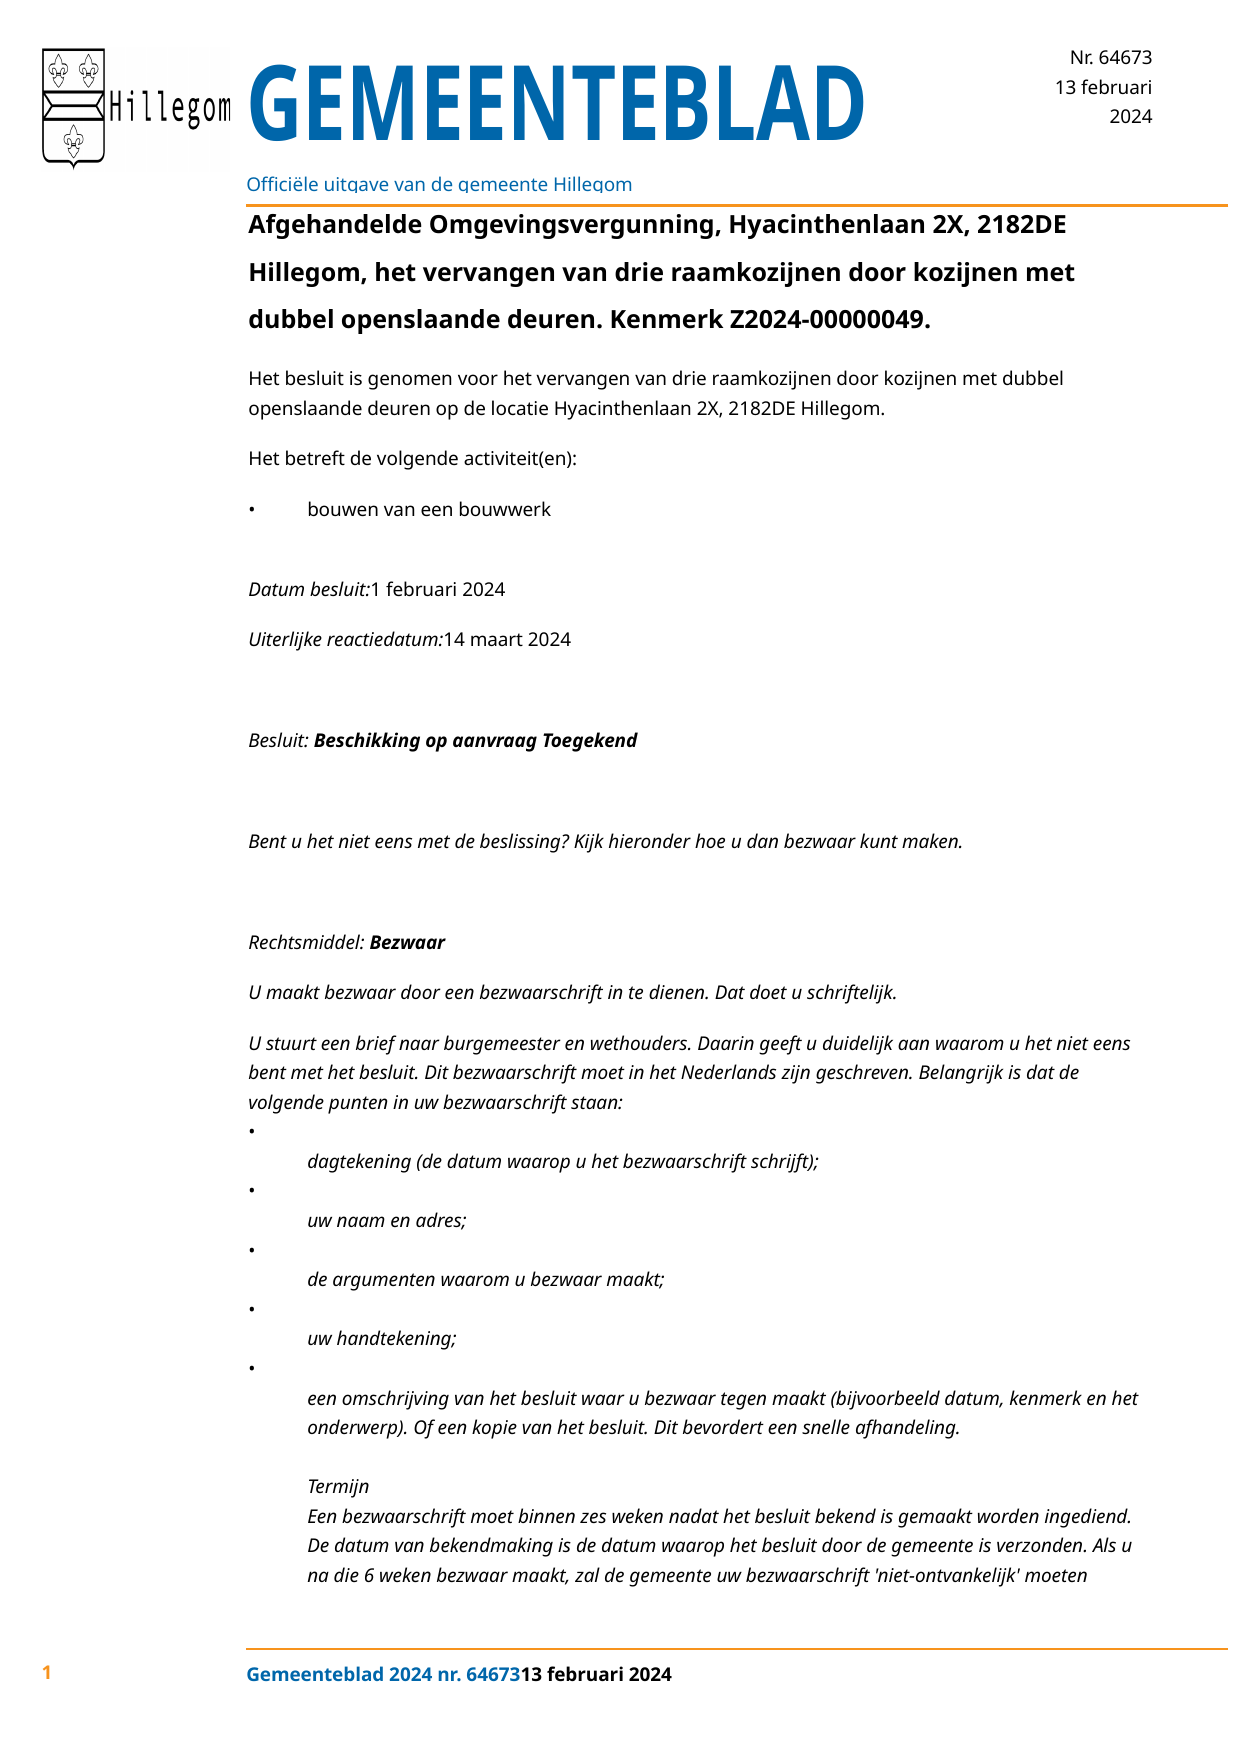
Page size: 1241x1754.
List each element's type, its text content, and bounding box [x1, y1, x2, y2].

list een omschrijving van het besluit waar u bezwaar tegen maakt (bijvoorbeeld datum, kenmerk en het onderwerp). Of een kopie van het besluit. Dit bevordert een snelle afhandeling. [248, 1385, 1152, 1440]
picture [41, 47, 231, 172]
list bouwen van een bouwwerk [248, 496, 1152, 522]
text Bent u het niet eens met de beslissing? Kijk hieronder hoe u dan bezwaar kunt maken. [248, 828, 1152, 854]
text Datum besluit:1 februari 2024 [248, 576, 1152, 602]
text Het betreft de volgende activiteit(en): [248, 446, 1152, 471]
list Een bezwaarschrift moet binnen zes weken nadat het besluit bekend is gemaakt worden ingediend. De datum van bekendmaking is de datum waarop het besluit door de gemeente is verzonden. Als u na die 6 weken bezwaar maakt, zal de gemeente uw bezwaarschrift 'niet-ontvankelijk' moeten [248, 1503, 1152, 1588]
text Afgehandelde Omgevingsvergunning, Hyacinthenlaan 2X, 2182DE Hillegom, het vervangen van drie raamkozijnen door kozijnen met dubbel openslaande deuren. Kenmerk Z2024-00000049. [248, 207, 1152, 336]
text Uiterlijke reactiedatum:14 maart 2024 [248, 626, 1152, 652]
list uw handtekening; [248, 1326, 1152, 1351]
text U maakt bezwaar door een bezwaarschrift in te dienen. Dat doet u schriftelijk. [248, 979, 1152, 1005]
text Besluit: Beschikking op aanvraag Toegekend [248, 727, 1152, 753]
list uw naam en adres; [248, 1207, 1152, 1233]
text Rechtsmiddel: Bezwaar [248, 929, 1152, 954]
list Termijn [248, 1473, 1152, 1499]
text Het besluit is genomen voor het vervangen van drie raamkozijnen door kozijnen met dubbel openslaande deuren op de locatie Hyacinthenlaan 2X, 2182DE Hillegom. [248, 366, 1152, 421]
list de argumenten waarom u bezwaar maakt; [248, 1266, 1152, 1292]
text U stuurt een brief naar burgemeester en wethouders. Daarin geeft u duidelijk aan waarom u het niet eens bent met het besluit. Dit bezwaarschrift moet in het Nederlands zijn geschreven. Belangrijk is dat de volgende punten in uw bezwaarschrift staan: [248, 1030, 1152, 1114]
list dagtekening (de datum waarop u het bezwaarschrift schrijft); [248, 1148, 1152, 1174]
